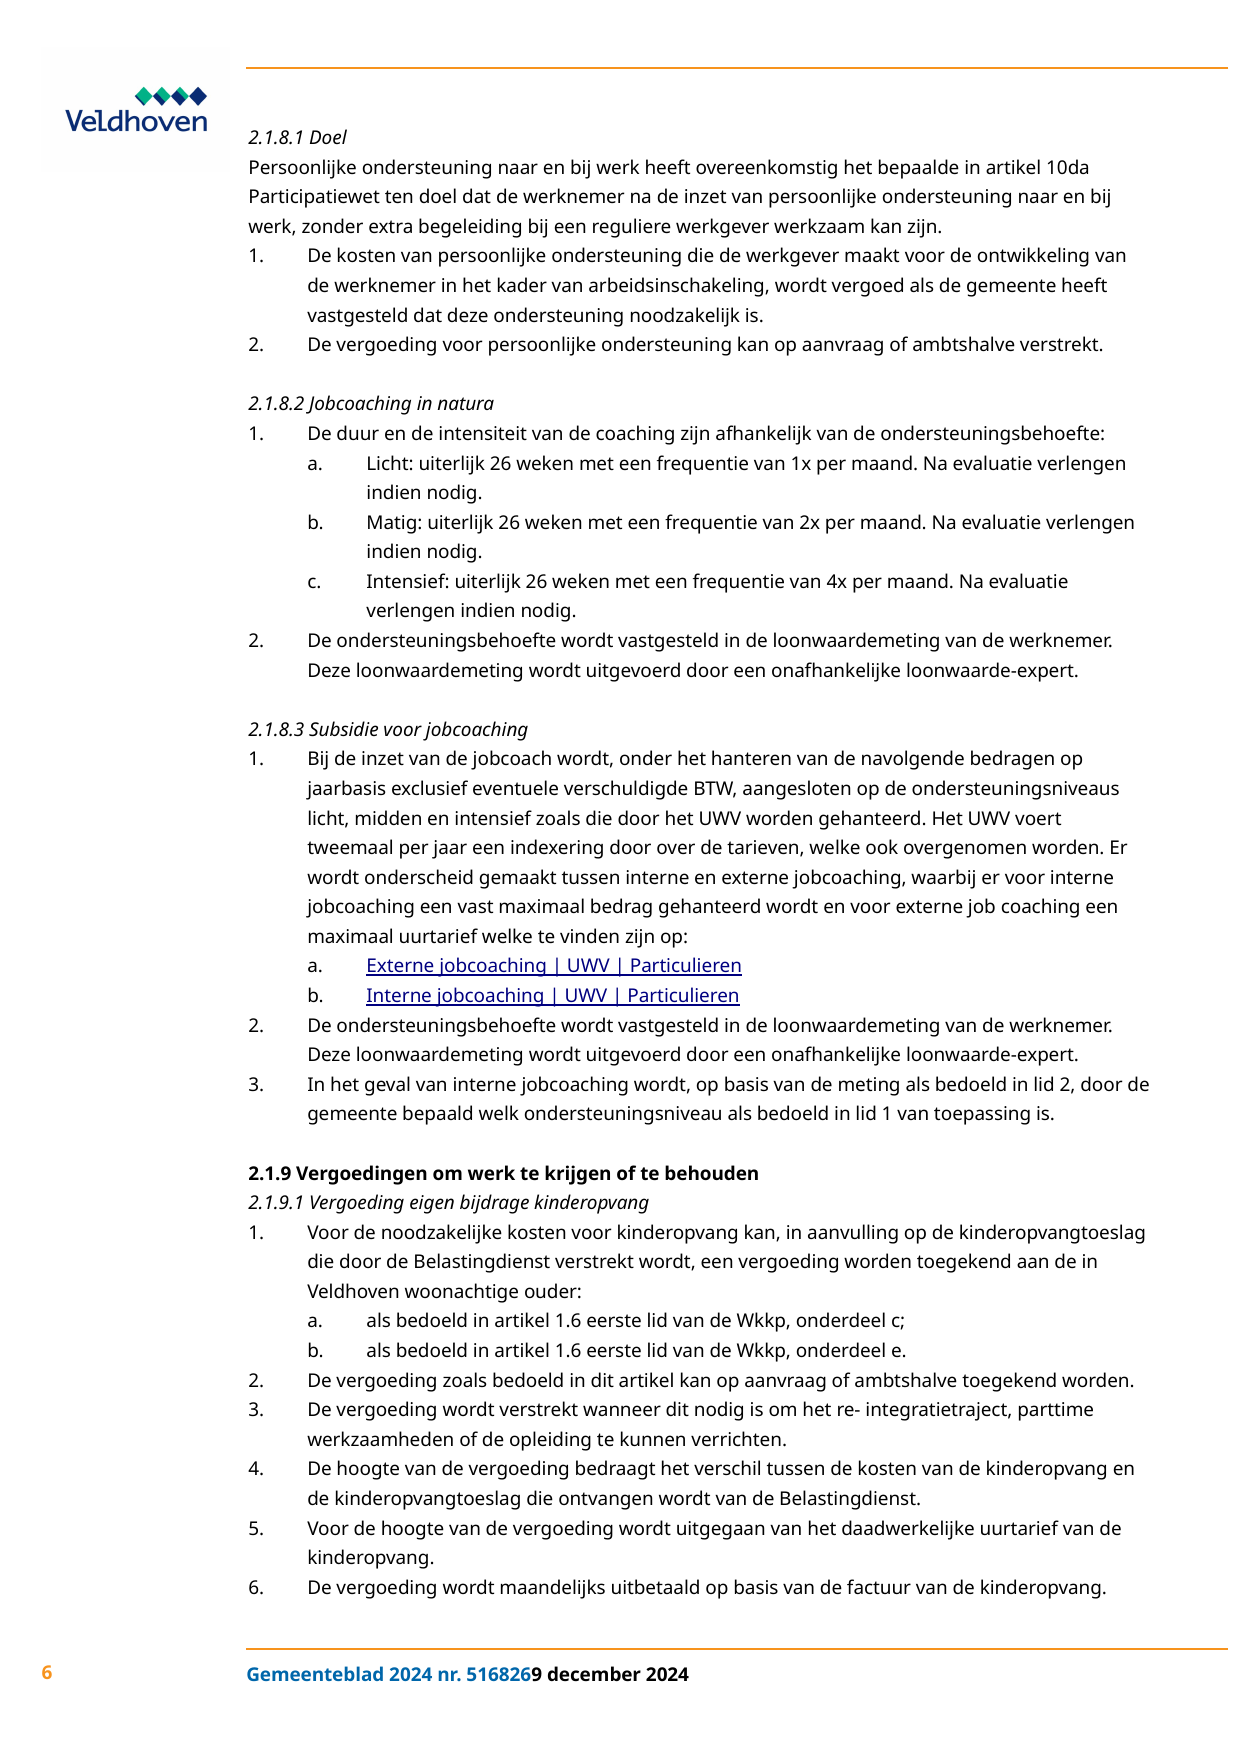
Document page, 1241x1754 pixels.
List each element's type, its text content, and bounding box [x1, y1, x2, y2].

list De ondersteuningsbehoefte wordt vastgesteld in de loonwaardemeting van de werknemer. Deze loonwaardemeting wordt uitgevoerd door een onafhankelijke loonwaarde-expert. [248, 1012, 1152, 1067]
text Persoonlijke ondersteuning naar en bij werk heeft overeenkomstig het bepaalde in artikel 10da Participatiewet ten doel dat de werknemer na de inzet van persoonlijke ondersteuning naar en bij werk, zonder extra begeleiding bij een reguliere werkgever werkzaam kan zijn. [248, 154, 1152, 239]
list Licht: uiterlijk 26 weken met een frequentie van 1x per maand. Na evaluatie verlengen indien nodig. [307, 450, 1152, 505]
list De duur en de intensiteit van de coaching zijn afhankelijk van de ondersteuningsbehoefte: [248, 420, 1152, 446]
list In het geval van interne jobcoaching wordt, op basis van de meting als bedoeld in lid 2, door de gemeente bepaald welk ondersteuningsniveau als bedoeld in lid 1 van toepassing is. [248, 1071, 1152, 1126]
list Intensief: uiterlijk 26 weken met een frequentie van 4x per maand. Na evaluatie verlengen indien nodig. [307, 568, 1152, 623]
text 2.1.9 Vergoedingen om werk te krijgen of te behouden [248, 1160, 1152, 1186]
list De hoogte van de vergoeding bedraagt het verschil tussen de kosten van de kinderopvang en de kinderopvangtoeslag die ontvangen wordt van de Belastingdienst. [248, 1456, 1152, 1511]
list Voor de hoogte van de vergoeding wordt uitgegaan van het daadwerkelijke uurtarief van de kinderopvang. [248, 1515, 1152, 1570]
list De kosten van persoonlijke ondersteuning die de werkgever maakt voor de ontwikkeling van de werknemer in het kader van arbeidsinschakeling, wordt vergoed als de gemeente heeft vastgesteld dat deze ondersteuning noodzakelijk is. [248, 243, 1152, 328]
list De vergoeding voor persoonlijke ondersteuning kan op aanvraag of ambtshalve verstrekt. [248, 331, 1152, 357]
picture [41, 47, 231, 172]
list Externe jobcoaching | UWV | Particulieren [307, 953, 1152, 978]
text 2.1.8.1 Doel [248, 124, 1152, 150]
text 2.1.8.3 Subsidie voor jobcoaching [248, 716, 1152, 742]
list Interne jobcoaching | UWV | Particulieren [307, 982, 1152, 1008]
list De vergoeding zoals bedoeld in dit artikel kan op aanvraag of ambtshalve toegekend worden. [248, 1367, 1152, 1393]
text 2.1.9.1 Vergoeding eigen bijdrage kinderopvang [248, 1189, 1152, 1215]
list als bedoeld in artikel 1.6 eerste lid van de Wkkp, onderdeel e. [307, 1337, 1152, 1363]
list als bedoeld in artikel 1.6 eerste lid van de Wkkp, onderdeel c; [307, 1308, 1152, 1333]
list De vergoeding wordt verstrekt wanneer dit nodig is om het re- integratietraject, parttime werkzaamheden of de opleiding te kunnen verrichten. [248, 1396, 1152, 1452]
list Matig: uiterlijk 26 weken met een frequentie van 2x per maand. Na evaluatie verlengen indien nodig. [307, 509, 1152, 564]
list Bij de inzet van de jobcoach wordt, onder het hanteren van de navolgende bedragen op jaarbasis exclusief eventuele verschuldigde BTW, aangesloten op de ondersteuningsniveaus licht, midden en intensief zoals die door het UWV worden gehanteerd. Het UWV voert tweemaal per jaar een indexering door over de tarieven, welke ook overgenomen worden. Er wordt onderscheid gemaakt tussen interne en externe jobcoaching, waarbij er voor interne jobcoaching een vast maximaal bedrag gehanteerd wordt en voor externe job coaching een maximaal uurtarief welke te vinden zijn op: [248, 746, 1152, 949]
list De vergoeding wordt maandelijks uitbetaald op basis van de factuur van de kinderopvang. [248, 1574, 1152, 1600]
list De ondersteuningsbehoefte wordt vastgesteld in de loonwaardemeting van de werknemer. Deze loonwaardemeting wordt uitgevoerd door een onafhankelijke loonwaarde-expert. [248, 627, 1152, 683]
text 2.1.8.2 Jobcoaching in natura [248, 391, 1152, 416]
list Voor de noodzakelijke kosten voor kinderopvang kan, in aanvulling op de kinderopvangtoeslag die door de Belastingdienst verstrekt wordt, een vergoeding worden toegekend aan de in Veldhoven woonachtige ouder: [248, 1219, 1152, 1304]
